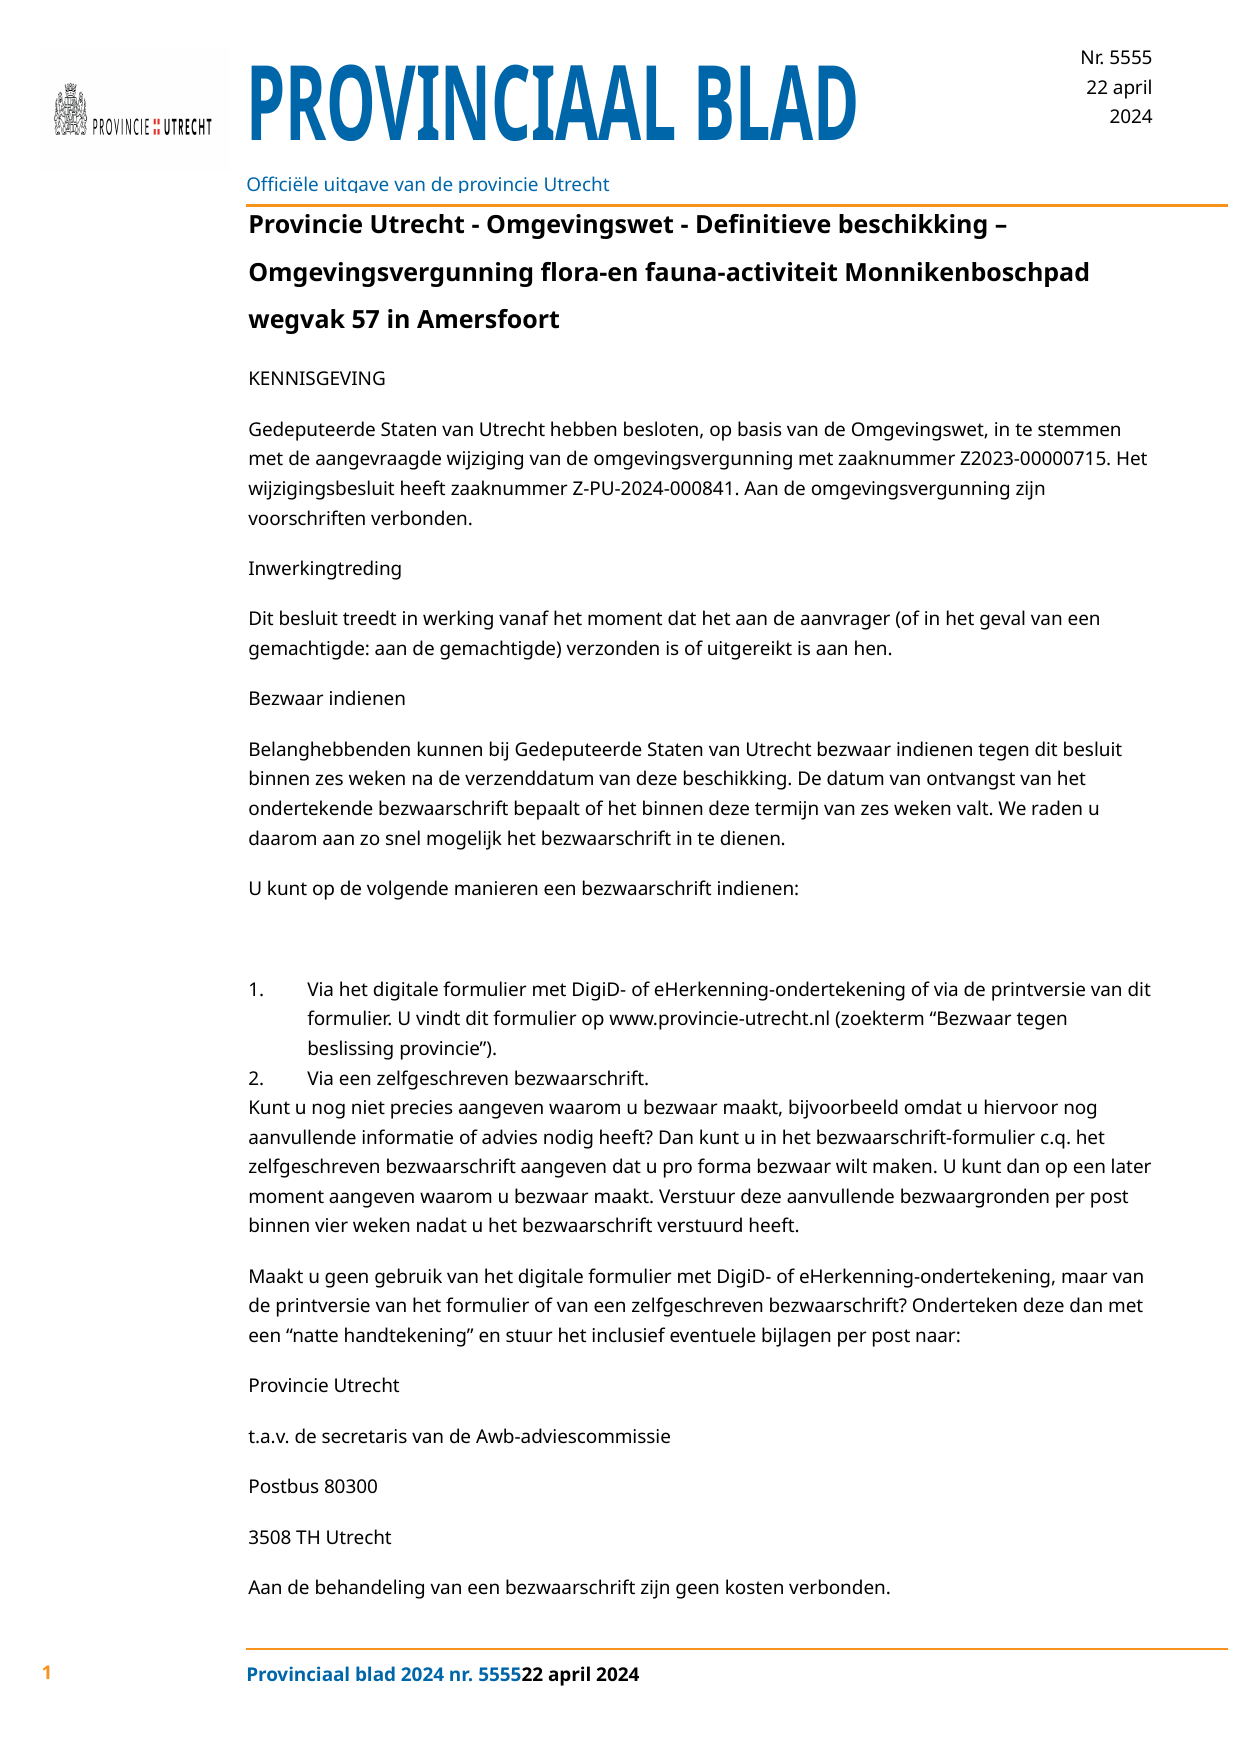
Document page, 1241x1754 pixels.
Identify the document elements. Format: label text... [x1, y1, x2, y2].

text Gedeputeerde Staten van Utrecht hebben besloten, op basis van de Omgevingswet, in te stemmen met de aangevraagde wijziging van de omgevingsvergunning met zaaknummer Z2023-00000715. Het wijzigingsbesluit heeft zaaknummer Z-PU-2024-000841. Aan de omgevingsvergunning zijn voorschriften verbonden. [248, 416, 1152, 530]
text Provincie Utrecht - Omgevingswet - Definitieve beschikking – Omgevingsvergunning flora-en fauna-activiteit Monnikenboschpad wegvak 57 in Amersfoort [248, 207, 1152, 336]
text Inwerkingtreding [248, 555, 1152, 581]
list Via een zelfgeschreven bezwaarschrift. [248, 1065, 1152, 1090]
text KENNISGEVING [248, 366, 1152, 391]
text Postbus 80300 [248, 1473, 1152, 1499]
text U kunt op de volgende manieren een bezwaarschrift indienen: [248, 875, 1152, 901]
list Via het digitale formulier met DigiD- of eHerkenning-ondertekening of via de printversie van dit formulier. U vindt dit formulier op www.provincie-utrecht.nl (zoekterm “Bezwaar tegen beslissing provincie”). [248, 976, 1152, 1061]
text Belanghebbenden kunnen bij Gedeputeerde Staten van Utrecht bezwaar indienen tegen dit besluit binnen zes weken na de verzenddatum van deze beschikking. De datum van ontvangst van het ondertekende bezwaarschrift bepaalt of het binnen deze termijn van zes weken valt. We raden u daarom aan zo snel mogelijk het bezwaarschrift in te dienen. [248, 736, 1152, 850]
picture [41, 47, 231, 172]
text Aan de behandeling van een bezwaarschrift zijn geen kosten verbonden. [248, 1574, 1152, 1600]
text Maakt u geen gebruik van het digitale formulier met DigiD- of eHerkenning-ondertekening, maar van de printversie van het formulier of van een zelfgeschreven bezwaarschrift? Onderteken deze dan met een “natte handtekening” en stuur het inclusief eventuele bijlagen per post naar: [248, 1263, 1152, 1348]
text Dit besluit treedt in werking vanaf het moment dat het aan de aanvrager (of in het geval van een gemachtigde: aan de gemachtigde) verzonden is of uitgereikt is aan hen. [248, 606, 1152, 661]
text 3508 TH Utrecht [248, 1524, 1152, 1549]
text Provincie Utrecht [248, 1373, 1152, 1398]
text t.a.v. de secretaris van de Awb-adviescommissie [248, 1423, 1152, 1449]
text Kunt u nog niet precies aangeven waarom u bezwaar maakt, bijvoorbeeld omdat u hiervoor nog aanvullende informatie of advies nodig heeft? Dan kunt u in het bezwaarschrift-formulier c.q. het zelfgeschreven bezwaarschrift aangeven dat u pro forma bezwaar wilt maken. U kunt dan op een later moment aangeven waarom u bezwaar maakt. Verstuur deze aanvullende bezwaargronden per post binnen vier weken nadat u het bezwaarschrift verstuurd heeft. [248, 1094, 1152, 1238]
text Bezwaar indienen [248, 686, 1152, 711]
